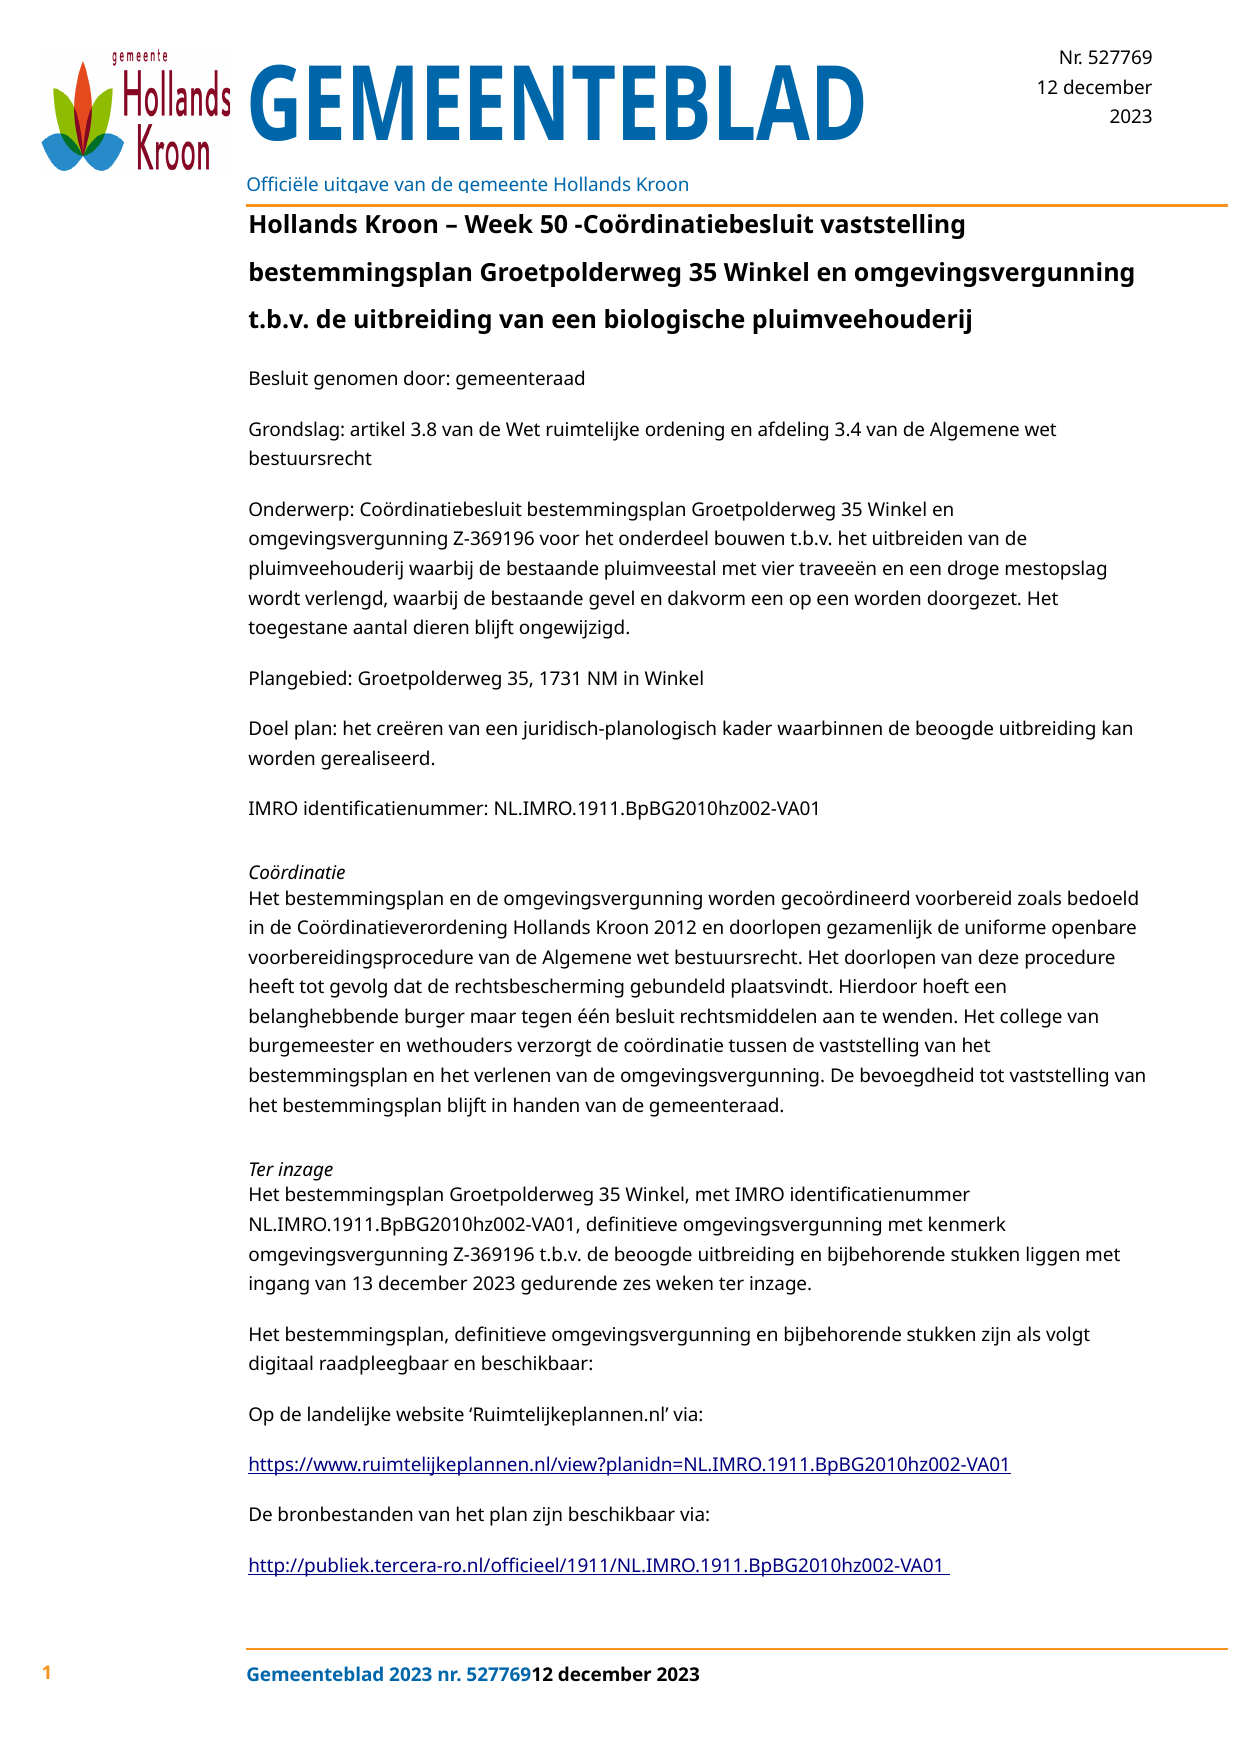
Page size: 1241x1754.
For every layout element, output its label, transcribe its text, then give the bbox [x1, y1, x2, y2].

picture [41, 47, 231, 172]
text Doel plan: het creëren van een juridisch-planologisch kader waarbinnen de beoogde uitbreiding kan worden gerealiseerd. [248, 715, 1152, 770]
text Op de landelijke website ‘Ruimtelijkeplannen.nl’ via: [248, 1401, 1152, 1426]
text Hollands Kroon – Week 50 -Coördinatiebesluit vaststelling bestemmingsplan Groetpolderweg 35 Winkel en omgevingsvergunning t.b.v. de uitbreiding van een biologische pluimveehouderij [248, 207, 1152, 336]
text Besluit genomen door: gemeenteraad [248, 366, 1152, 391]
text Het bestemmingsplan en de omgevingsvergunning worden gecoördineerd voorbereid zoals bedoeld in de Coördinatieverordening Hollands Kroon 2012 en doorlopen gezamenlijk de uniforme openbare voorbereidingsprocedure van de Algemene wet bestuursrecht. Het doorlopen van deze procedure heeft tot gevolg dat de rechtsbescherming gebundeld plaatsvindt. Hierdoor hoeft een belanghebbende burger maar tegen één besluit rechtsmiddelen aan te wenden. Het college van burgemeester en wethouders verzorgt de coördinatie tussen de vaststelling van het bestemmingsplan en het verlenen van de omgevingsvergunning. De bevoegdheid tot vaststelling van het bestemmingsplan blijft in handen van de gemeenteraad. [248, 885, 1152, 1118]
text https://www.ruimtelijkeplannen.nl/view?planidn=NL.IMRO.1911.BpBG2010hz002-VA01 [248, 1451, 1152, 1477]
text Ter inzage [248, 1156, 1152, 1182]
text http://publiek.tercera-ro.nl/officieel/1911/NL.IMRO.1911.BpBG2010hz002-VA01 [248, 1552, 1152, 1578]
text Het bestemmingsplan, definitieve omgevingsvergunning en bijbehorende stukken zijn als volgt digitaal raadpleegbaar en beschikbaar: [248, 1321, 1152, 1376]
text Onderwerp: Coördinatiebesluit bestemmingsplan Groetpolderweg 35 Winkel en omgevingsvergunning Z-369196 voor het onderdeel bouwen t.b.v. het uitbreiden van de pluimveehouderij waarbij de bestaande pluimveestal met vier traveeën en een droge mestopslag wordt verlengd, waarbij de bestaande gevel en dakvorm een op een worden doorgezet. Het toegestane aantal dieren blijft ongewijzigd. [248, 496, 1152, 640]
text De bronbestanden van het plan zijn beschikbaar via: [248, 1502, 1152, 1527]
text Het bestemmingsplan Groetpolderweg 35 Winkel, met IMRO identificatienummer NL.IMRO.1911.BpBG2010hz002-VA01, definitieve omgevingsvergunning met kenmerk omgevingsvergunning Z-369196 t.b.v. de beoogde uitbreiding en bijbehorende stukken liggen met ingang van 13 december 2023 gedurende zes weken ter inzage. [248, 1182, 1152, 1296]
text Plangebied: Groetpolderweg 35, 1731 NM in Winkel [248, 665, 1152, 690]
text Grondslag: artikel 3.8 van de Wet ruimtelijke ordening en afdeling 3.4 van de Algemene wet bestuursrecht [248, 416, 1152, 471]
text IMRO identificatienummer: NL.IMRO.1911.BpBG2010hz002-VA01 [248, 795, 1152, 821]
text Coördinatie [248, 859, 1152, 885]
